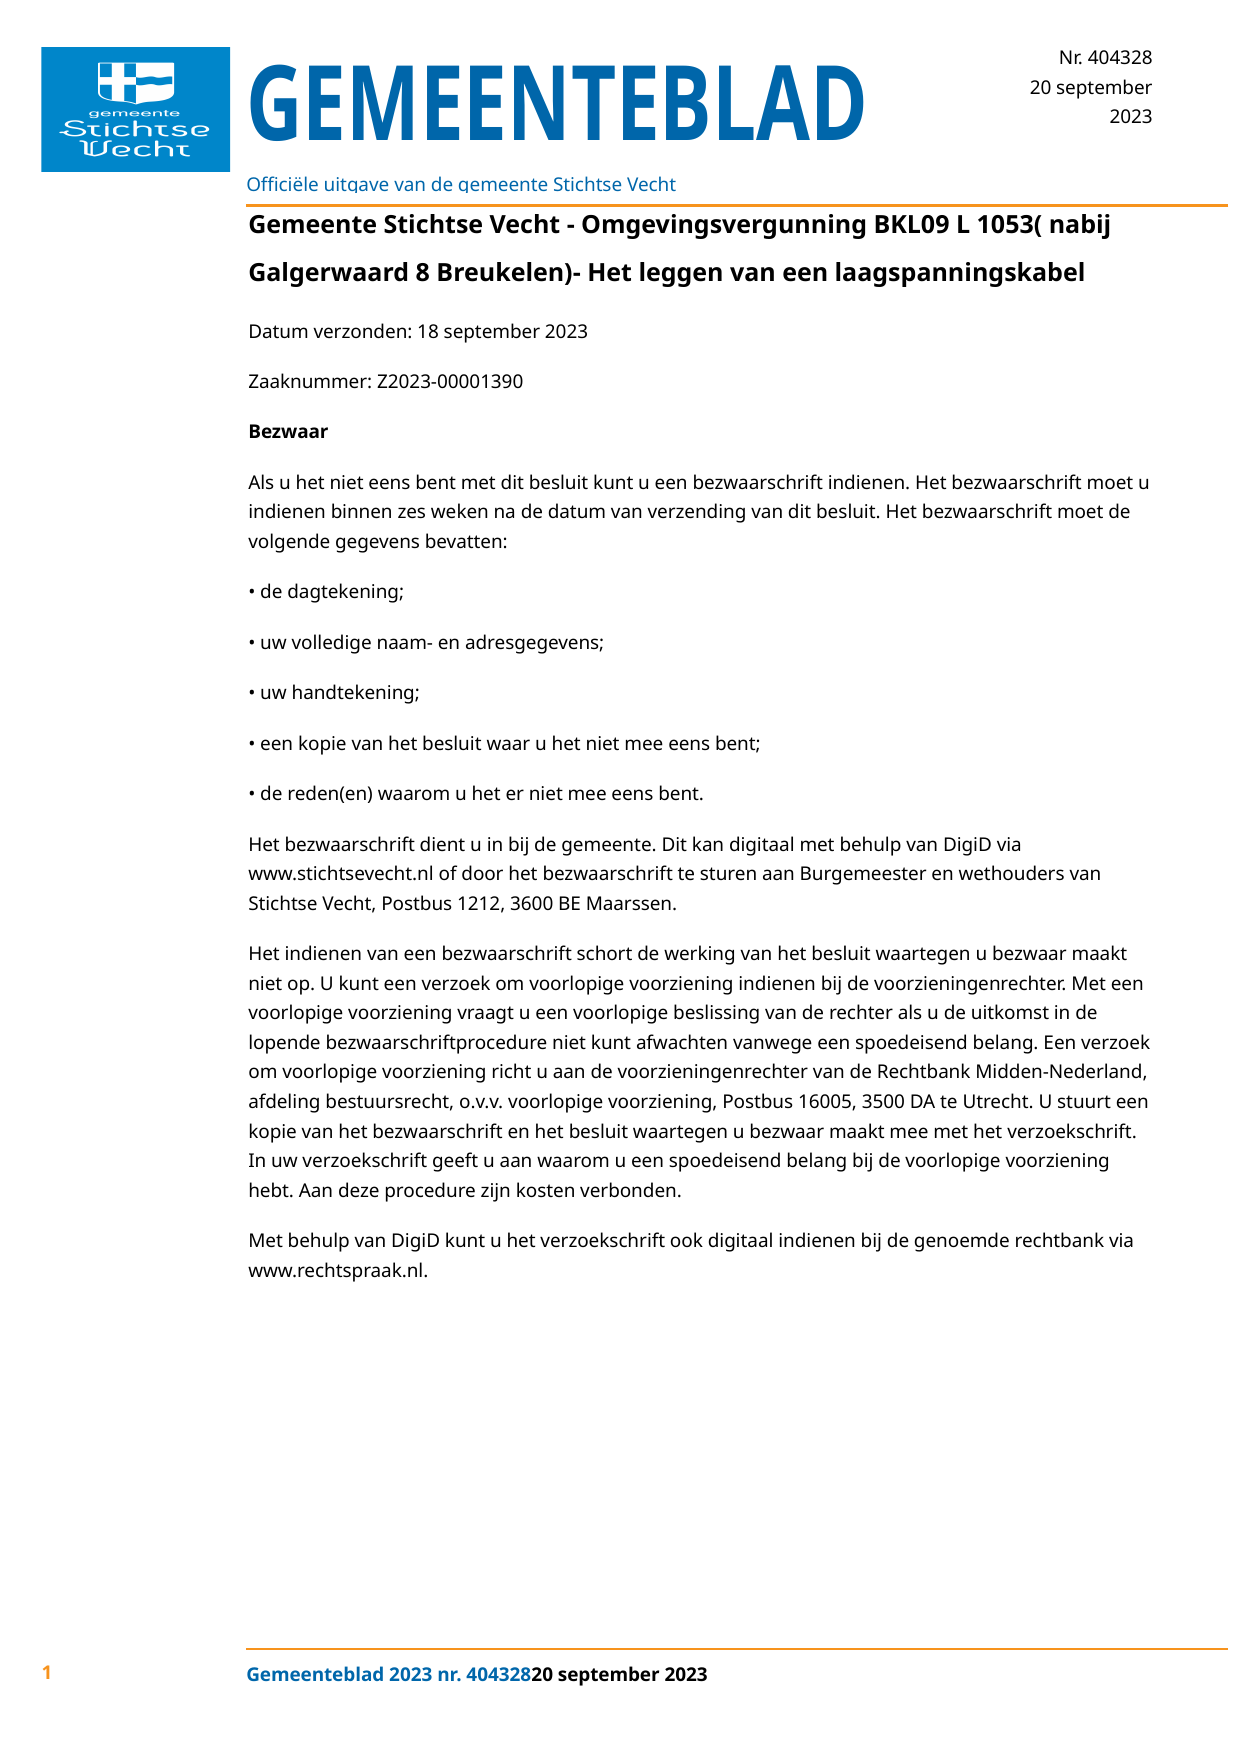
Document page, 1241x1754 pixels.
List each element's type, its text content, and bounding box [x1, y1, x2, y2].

text • een kopie van het besluit waar u het niet mee eens bent; [248, 730, 1152, 756]
text Met behulp van DigiD kunt u het verzoekschrift ook digitaal indienen bij de genoemde rechtbank via www.rechtspraak.nl. [248, 1227, 1152, 1283]
text Het bezwaarschrift dient u in bij de gemeente. Dit kan digitaal met behulp van DigiD via www.stichtsevecht.nl of door het bezwaarschrift te sturen aan Burgemeester en wethouders van Stichtse Vecht, Postbus 1212, 3600 BE Maarssen. [248, 831, 1152, 916]
text Als u het niet eens bent met dit besluit kunt u een bezwaarschrift indienen. Het bezwaarschrift moet u indienen binnen zes weken na de datum van verzending van dit besluit. Het bezwaarschrift moet de volgende gegevens bevatten: [248, 469, 1152, 554]
text Bezwaar [248, 419, 1152, 444]
text Gemeente Stichtse Vecht - Omgevingsvergunning BKL09 L 1053( nabij Galgerwaard 8 Breukelen)- Het leggen van een laagspanningskabel [248, 207, 1152, 288]
text • uw volledige naam- en adresgegevens; [248, 629, 1152, 655]
picture [99, 63, 135, 101]
picture [137, 63, 174, 103]
text Het indienen van een bezwaarschrift schort de werking van het besluit waartegen u bezwaar maakt niet op. U kunt een verzoek om voorlopige voorziening indienen bij de voorzieningenrechter. Met een voorlopige voorziening vraagt u een voorlopige beslissing van de rechter als u de uitkomst in de lopende bezwaarschriftprocedure niet kunt afwachten vanwege een spoedeisend belang. Een verzoek om voorlopige voorziening richt u aan de voorzieningenrechter van de Rechtbank Midden-Nederland, afdeling bestuursrecht, o.v.v. voorlopige voorziening, Postbus 16005, 3500 DA te Utrecht. U stuurt een kopie van het bezwaarschrift en het besluit waartegen u bezwaar maakt mee met het verzoekschrift. In uw verzoekschrift geeft u aan waarom u een spoedeisend belang bij de voorlopige voorziening hebt. Aan deze procedure zijn kosten verbonden. [248, 940, 1152, 1203]
text Zaaknummer: Z2023-00001390 [248, 368, 1152, 394]
text • uw handtekening; [248, 679, 1152, 705]
text • de reden(en) waarom u het er niet mee eens bent. [248, 780, 1152, 806]
text Datum verzonden: 18 september 2023 [248, 318, 1152, 344]
text • de dagtekening; [248, 579, 1152, 604]
